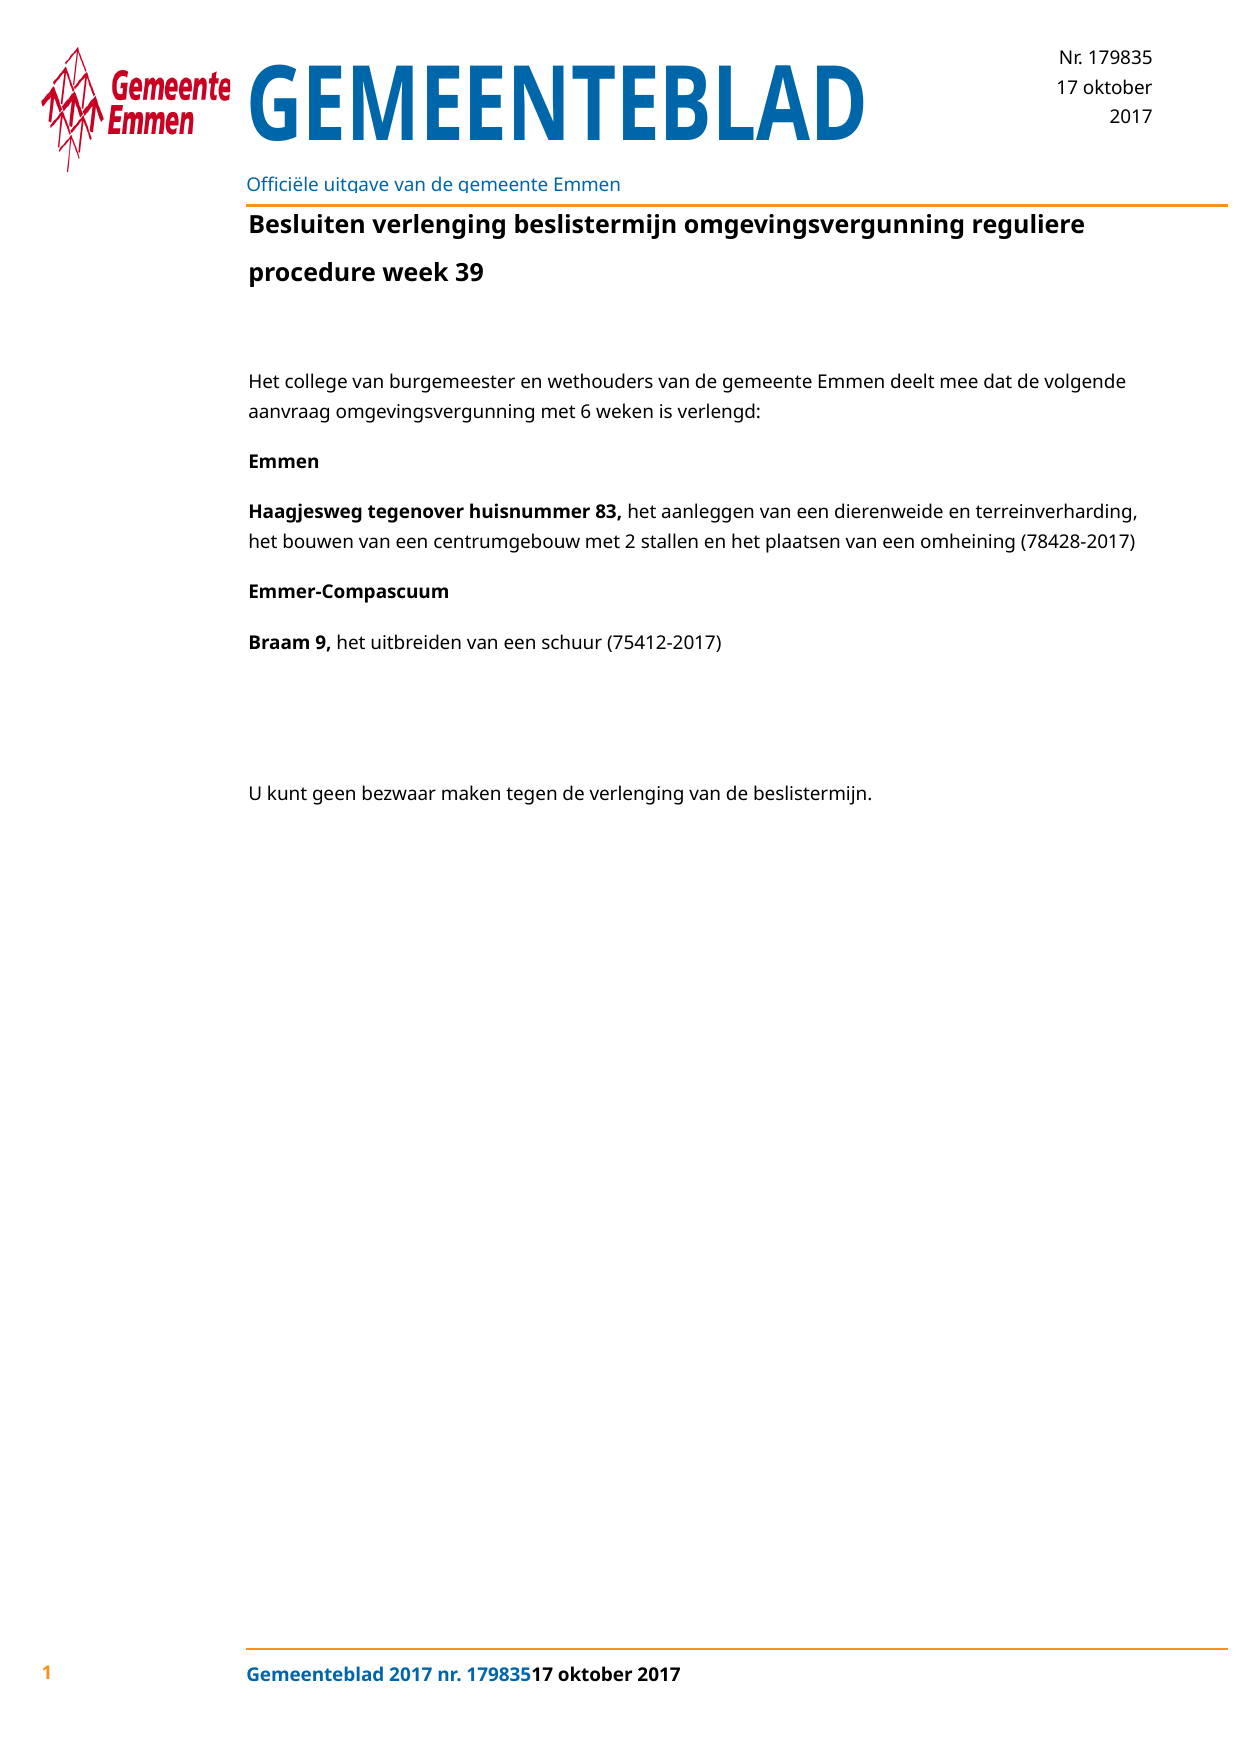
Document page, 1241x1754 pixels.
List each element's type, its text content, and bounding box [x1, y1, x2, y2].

text Het college van burgemeester en wethouders van de gemeente Emmen deelt mee dat de volgende aanvraag omgevingsvergunning met 6 weken is verlengd: [248, 368, 1152, 424]
text Emmer-Compascuum [248, 579, 1152, 604]
text U kunt geen bezwaar maken tegen de verlenging van de beslistermijn. [248, 780, 1152, 806]
text Emmen [248, 448, 1152, 474]
picture [41, 47, 231, 172]
text Besluiten verlenging beslistermijn omgevingsvergunning reguliere procedure week 39 [248, 207, 1152, 288]
text Haagjesweg tegenover huisnummer 83, het aanleggen van een dierenweide en terreinverharding, het bouwen van een centrumgebouw met 2 stallen en het plaatsen van een omheining (78428-2017) [248, 499, 1152, 554]
text Braam 9, het uitbreiden van een schuur (75412-2017) [248, 629, 1152, 655]
